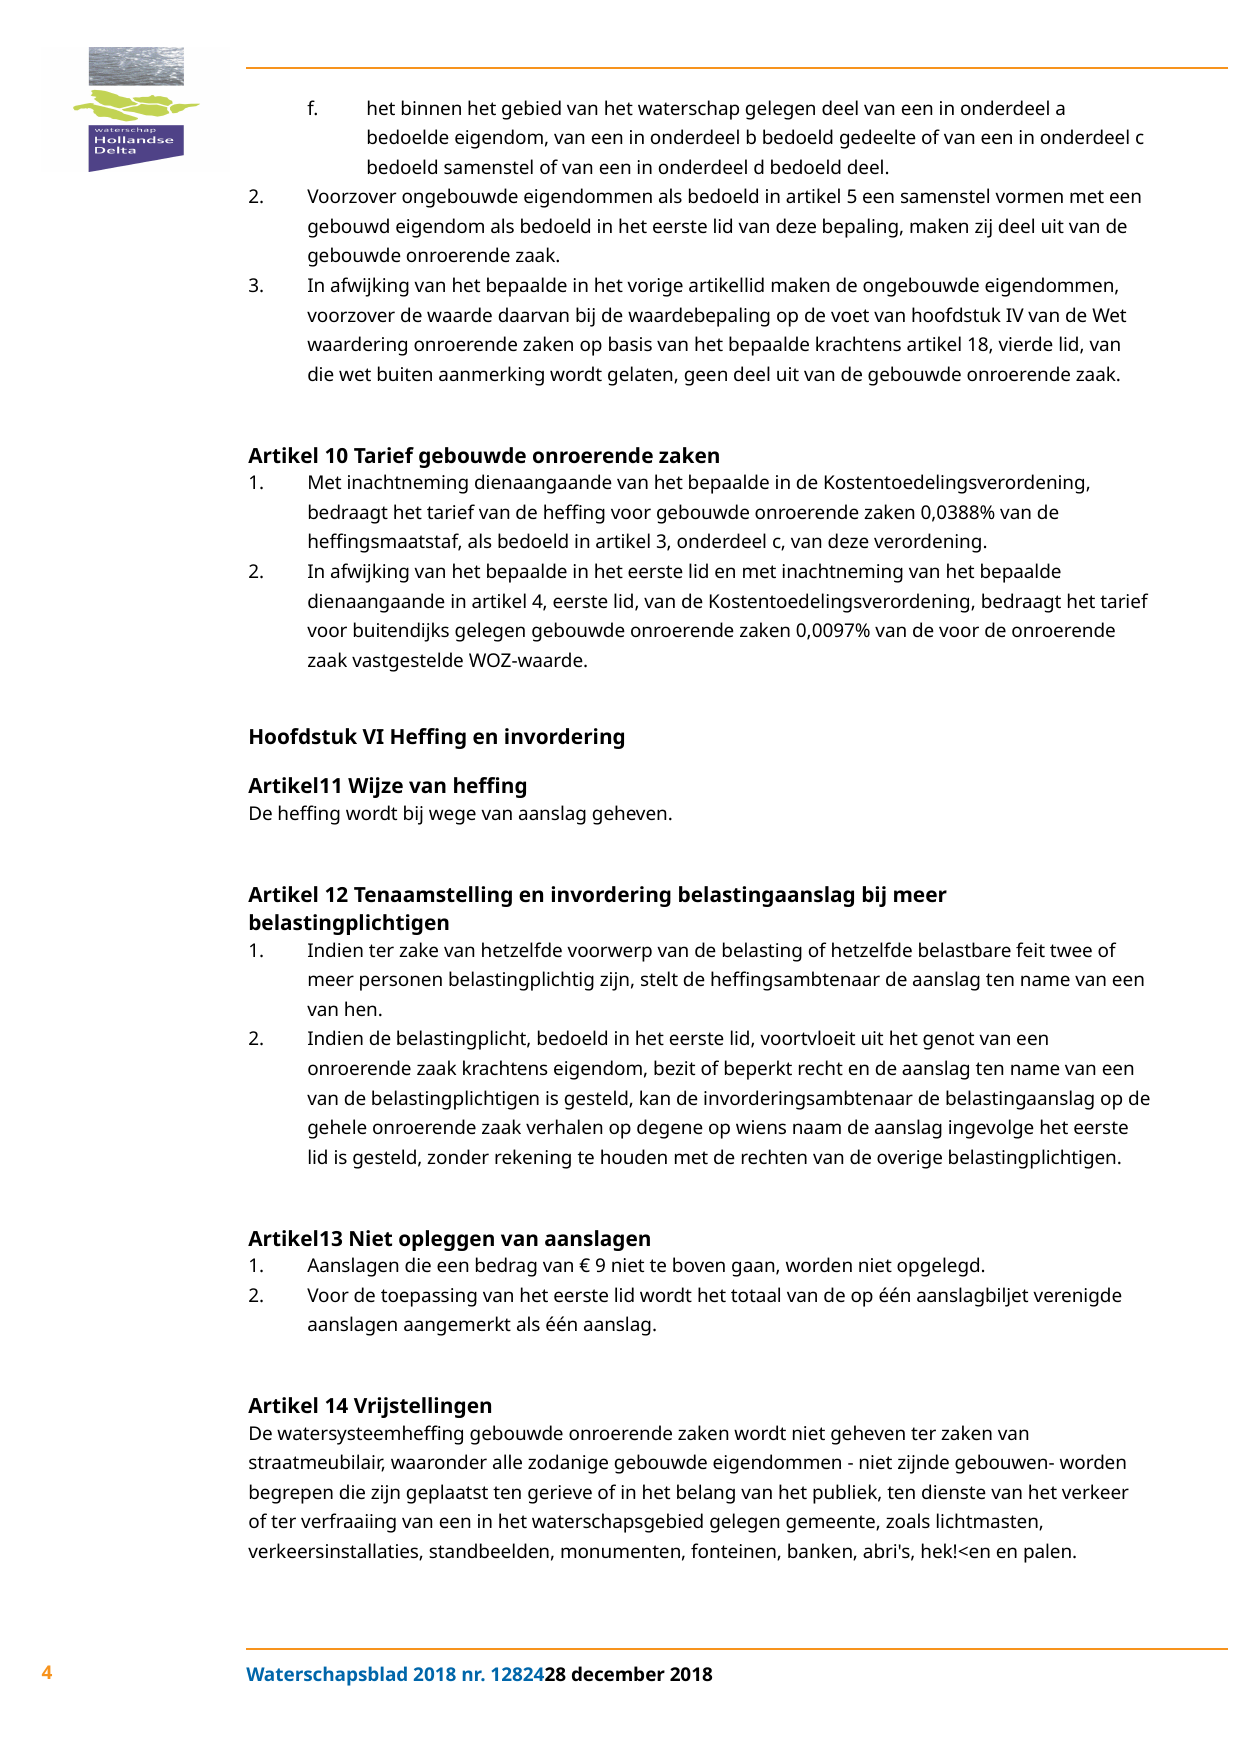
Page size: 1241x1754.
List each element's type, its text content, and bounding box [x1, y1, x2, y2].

picture [41, 47, 231, 172]
list het binnen het gebied van het waterschap gelegen deel van een in onderdeel a bedoelde eigendom, van een in onderdeel b bedoeld gedeelte of van een in onderdeel c bedoeld samenstel of van een in onderdeel d bedoeld deel. [307, 95, 1152, 180]
text Artikel 12 Tenaamstelling en invordering belastingaanslag bij meer belastingplichtigen [248, 880, 1152, 937]
list Aanslagen die een bedrag van € 9 niet te boven gaan, worden niet opgelegd. [248, 1252, 1152, 1278]
text Artikel 14 Vrijstellingen [248, 1391, 1152, 1420]
text Artikel13 Niet opleggen van aanslagen [248, 1224, 1152, 1252]
text Hoofdstuk VI Heffing en invordering [248, 722, 1152, 751]
list Met inachtneming dienaangaande van het bepaalde in de Kostentoedelingsverordening, bedraagt het tarief van de heffing voor gebouwde onroerende zaken 0,0388% van de heffingsmaatstaf, als bedoeld in artikel 3, onderdeel c, van deze verordening. [248, 469, 1152, 554]
list In afwijking van het bepaalde in het eerste lid en met inachtneming van het bepaalde dienaangaande in artikel 4, eerste lid, van de Kostentoedelingsverordening, bedraagt het tarief voor buitendijks gelegen gebouwde onroerende zaken 0,0097% van de voor de onroerende zaak vastgestelde WOZ-waarde. [248, 558, 1152, 673]
list Indien ter zake van hetzelfde voorwerp van de belasting of hetzelfde belastbare feit twee of meer personen belastingplichtig zijn, stelt de heffingsambtenaar de aanslag ten name van een van hen. [248, 937, 1152, 1022]
list Voor de toepassing van het eerste lid wordt het totaal van de op één aanslagbiljet verenigde aanslagen aangemerkt als één aanslag. [248, 1282, 1152, 1337]
list Voorzover ongebouwde eigendommen als bedoeld in artikel 5 een samenstel vormen met een gebouwd eigendom als bedoeld in het eerste lid van deze bepaling, maken zij deel uit van de gebouwde onroerende zaak. [248, 183, 1152, 268]
list Indien de belastingplicht, bedoeld in het eerste lid, voortvloeit uit het genot van een onroerende zaak krachtens eigendom, bezit of beperkt recht en de aanslag ten name van een van de belastingplichtigen is gesteld, kan de invorderingsambtenaar de belastingaanslag op de gehele onroerende zaak verhalen op degene op wiens naam de aanslag ingevolge het eerste lid is gesteld, zonder rekening te houden met de rechten van de overige belastingplichtigen. [248, 1026, 1152, 1169]
text De watersysteemheffing gebouwde onroerende zaken wordt niet geheven ter zaken van straatmeubilair, waaronder alle zodanige gebouwde eigendommen - niet zijnde gebouwen- worden begrepen die zijn geplaatst ten gerieve of in het belang van het publiek, ten dienste van het verkeer of ter verfraaiing van een in het waterschapsgebied gelegen gemeente, zoals lichtmasten, verkeersinstallaties, standbeelden, monumenten, fonteinen, banken, abri's, hek!<en en palen. [248, 1420, 1152, 1564]
text Artikel11 Wijze van heffing [248, 771, 1152, 800]
text De heffing wordt bij wege van aanslag geheven. [248, 800, 1152, 826]
list In afwijking van het bepaalde in het vorige artikellid maken de ongebouwde eigendommen, voorzover de waarde daarvan bij de waardebepaling op de voet van hoofdstuk IV van de Wet waardering onroerende zaken op basis van het bepaalde krachtens artikel 18, vierde lid, van die wet buiten aanmerking wordt gelaten, geen deel uit van de gebouwde onroerende zaak. [248, 272, 1152, 387]
text Artikel 10 Tarief gebouwde onroerende zaken [248, 441, 1152, 469]
